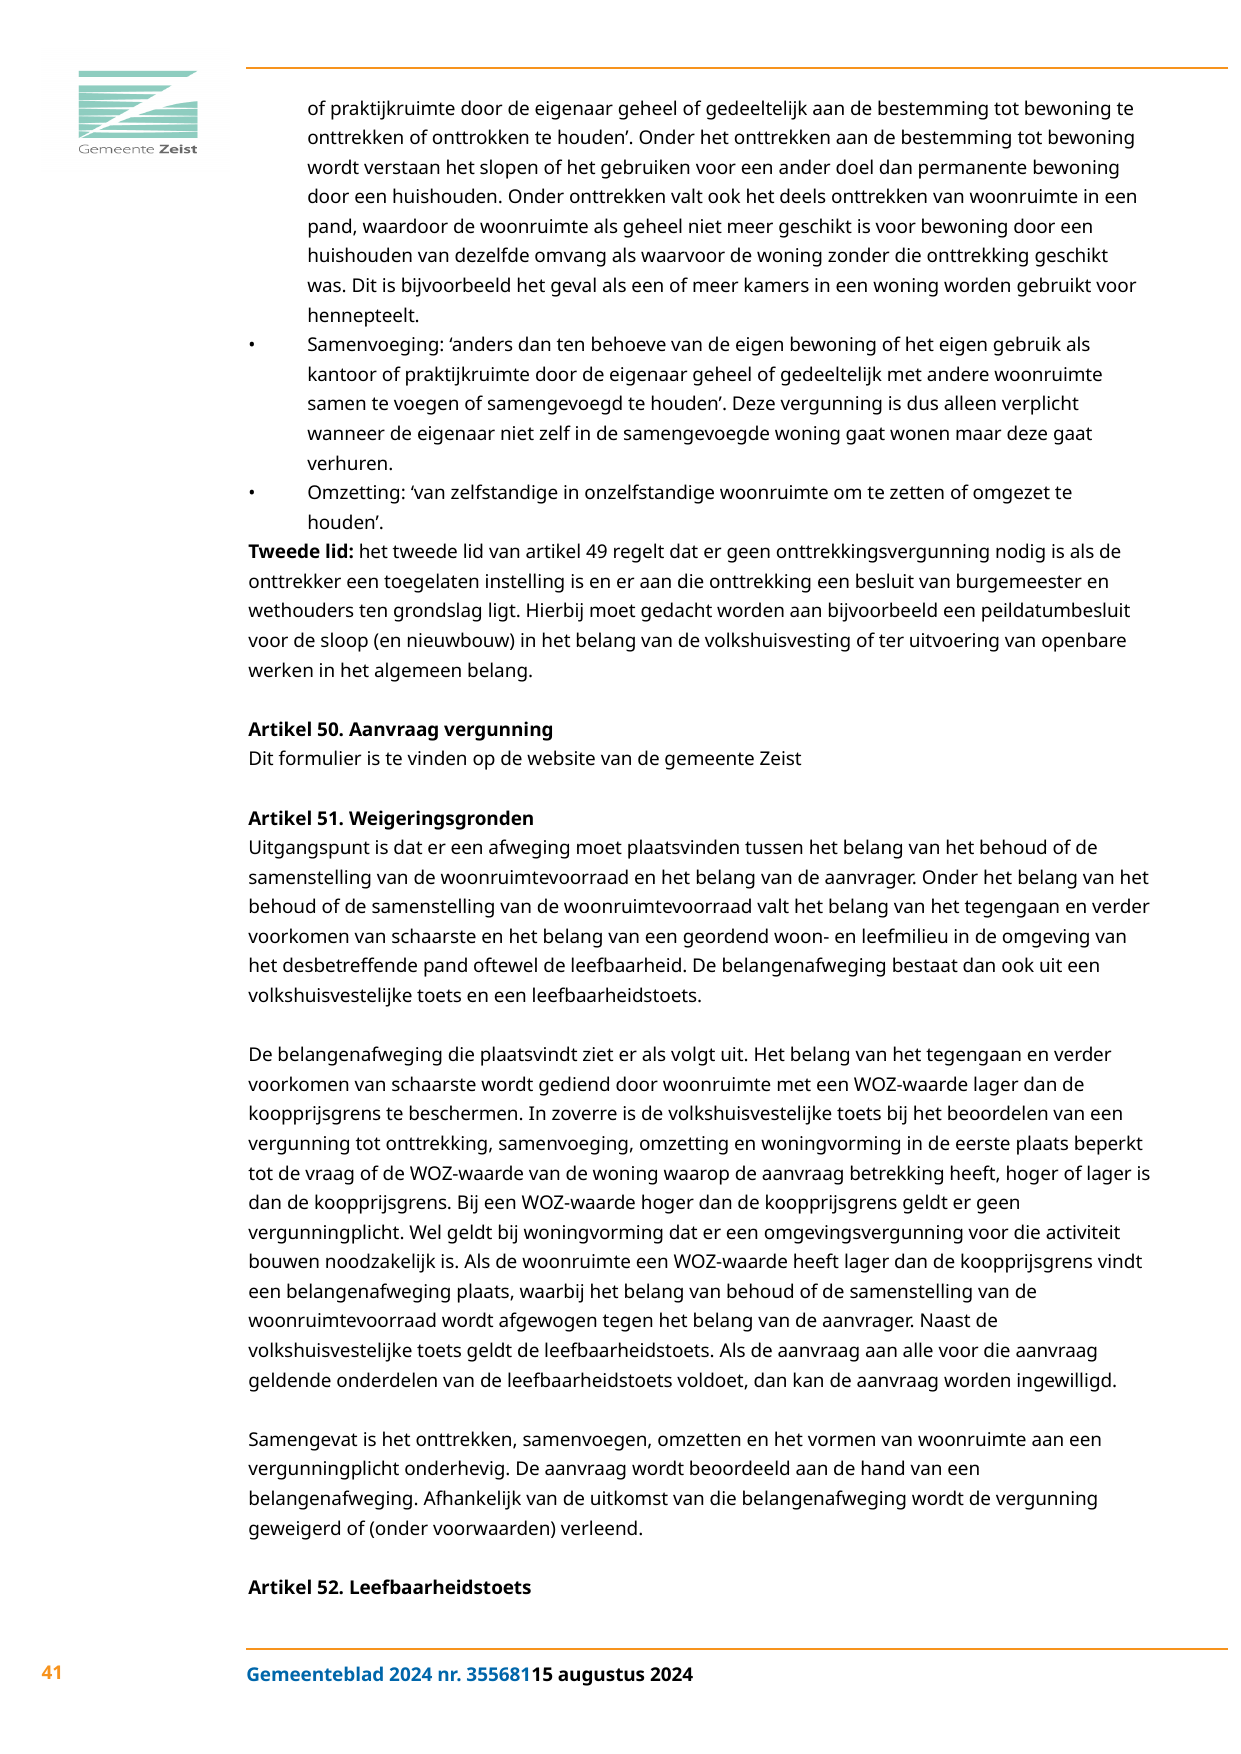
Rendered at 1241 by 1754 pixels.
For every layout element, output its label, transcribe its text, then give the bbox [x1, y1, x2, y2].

picture [41, 47, 231, 172]
list Samenvoeging: ‘anders dan ten behoeve van de eigen bewoning of het eigen gebruik als kantoor of praktijkruimte door de eigenaar geheel of gedeeltelijk met andere woonruimte samen te voegen of samengevoegd te houden’. Deze vergunning is dus alleen verplicht wanneer de eigenaar niet zelf in de samengevoegde woning gaat wonen maar deze gaat verhuren. [248, 331, 1152, 476]
text Artikel 51. Weigeringsgronden [248, 805, 1152, 831]
text Dit formulier is te vinden op de website van de gemeente Zeist [248, 746, 1152, 771]
text Artikel 50. Aanvraag vergunning [248, 716, 1152, 742]
list Omzetting: ‘van zelfstandige in onzelfstandige woonruimte om te zetten of omgezet te houden’. [248, 479, 1152, 535]
text De belangenafweging die plaatsvindt ziet er als volgt uit. Het belang van het tegengaan en verder voorkomen van schaarste wordt gediend door woonruimte met een WOZ-waarde lager dan de koopprijsgrens te beschermen. In zoverre is de volkshuisvestelijke toets bij het beoordelen van een vergunning tot onttrekking, samenvoeging, omzetting en woningvorming in de eerste plaats beperkt tot de vraag of de WOZ-waarde van de woning waarop de aanvraag betrekking heeft, hoger of lager is dan de koopprijsgrens. Bij een WOZ-waarde hoger dan de koopprijsgrens geldt er geen vergunningplicht. Wel geldt bij woningvorming dat er een omgevingsvergunning voor die activiteit bouwen noodzakelijk is. Als de woonruimte een WOZ-waarde heeft lager dan de koopprijsgrens vindt een belangenafweging plaats, waarbij het belang van behoud of de samenstelling van de woonruimtevoorraad wordt afgewogen tegen het belang van de aanvrager. Naast de volkshuisvestelijke toets geldt de leefbaarheidstoets. Als de aanvraag aan alle voor die aanvraag geldende onderdelen van de leefbaarheidstoets voldoet, dan kan de aanvraag worden ingewilligd. [248, 1041, 1152, 1393]
text Tweede lid: het tweede lid van artikel 49 regelt dat er geen onttrekkingsvergunning nodig is als de onttrekker een toegelaten instelling is en er aan die onttrekking een besluit van burgemeester en wethouders ten grondslag ligt. Hierbij moet gedacht worden aan bijvoorbeeld een peildatumbesluit voor de sloop (en nieuwbouw) in het belang van de volkshuisvesting of ter uitvoering van openbare werken in het algemeen belang. [248, 538, 1152, 683]
text Uitgangspunt is dat er een afweging moet plaatsvinden tussen het belang van het behoud of de samenstelling van de woonruimtevoorraad en het belang van de aanvrager. Onder het belang van het behoud of de samenstelling van de woonruimtevoorraad valt het belang van het tegengaan en verder voorkomen van schaarste en het belang van een geordend woon- en leefmilieu in de omgeving van het desbetreffende pand oftewel de leefbaarheid. De belangenafweging bestaat dan ook uit een volkshuisvestelijke toets en een leefbaarheidstoets. [248, 834, 1152, 1008]
text Samengevat is het onttrekken, samenvoegen, omzetten en het vormen van woonruimte aan een vergunningplicht onderhevig. De aanvraag wordt beoordeeld aan de hand van een belangenafweging. Afhankelijk van de uitkomst van die belangenafweging wordt de vergunning geweigerd of (onder voorwaarden) verleend. [248, 1426, 1152, 1541]
text Artikel 52. Leefbaarheidstoets [248, 1574, 1152, 1600]
list of praktijkruimte door de eigenaar geheel of gedeeltelijk aan de bestemming tot bewoning te onttrekken of onttrokken te houden’. Onder het onttrekken aan de bestemming tot bewoning wordt verstaan het slopen of het gebruiken voor een ander doel dan permanente bewoning door een huishouden. Onder onttrekken valt ook het deels onttrekken van woonruimte in een pand, waardoor de woonruimte als geheel niet meer geschikt is voor bewoning door een huishouden van dezelfde omvang als waarvoor de woning zonder die onttrekking geschikt was. Dit is bijvoorbeeld het geval als een of meer kamers in een woning worden gebruikt voor hennepteelt. [248, 95, 1152, 328]
